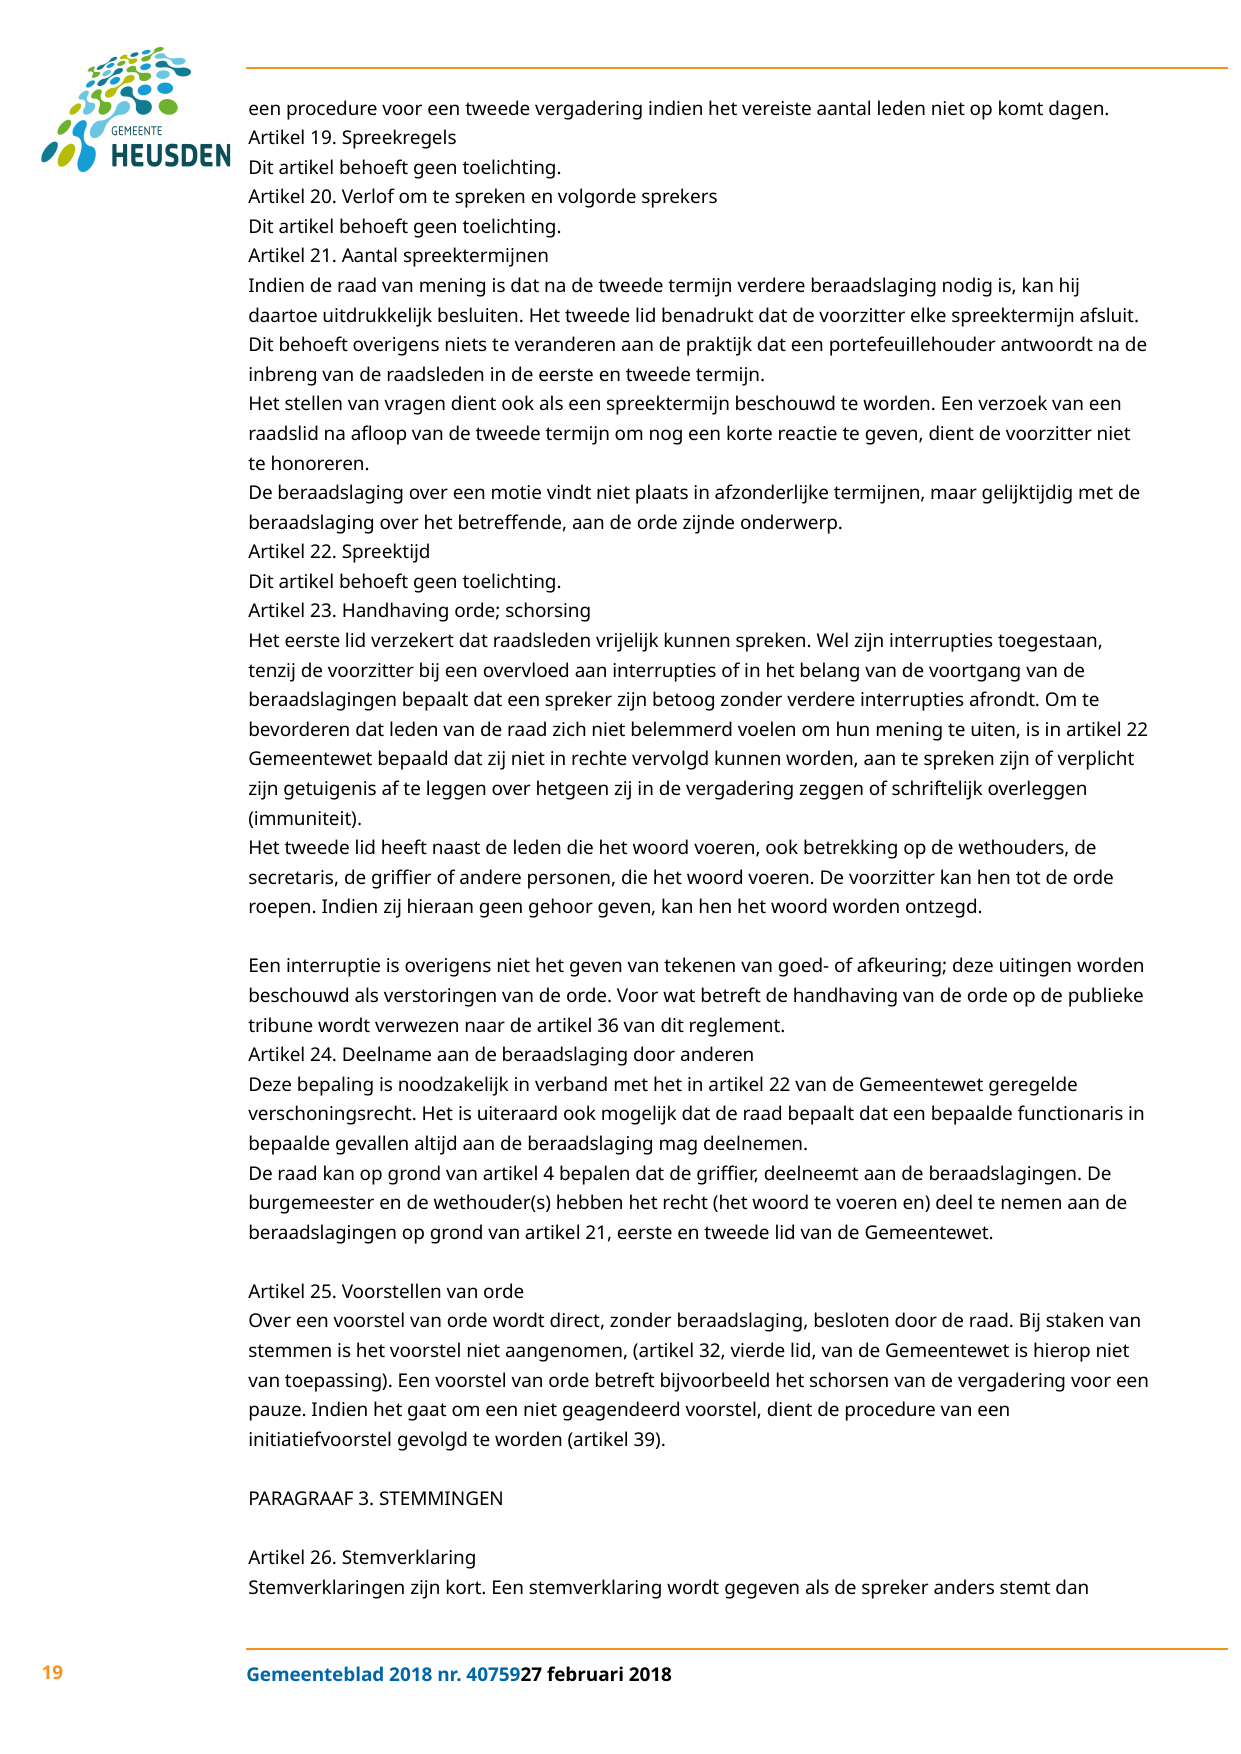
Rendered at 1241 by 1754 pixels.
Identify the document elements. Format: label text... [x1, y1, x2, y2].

text Dit artikel behoeft geen toelichting. [248, 213, 1152, 239]
text Een interruptie is overigens niet het geven van tekenen van goed- of afkeuring; deze uitingen worden beschouwd als verstoringen van de orde. Voor wat betreft de handhaving van de orde op de publieke tribune wordt verwezen naar de artikel 36 van dit reglement. [248, 953, 1152, 1038]
text Dit artikel behoeft geen toelichting. [248, 568, 1152, 594]
text Het tweede lid heeft naast de leden die het woord voeren, ook betrekking op de wethouders, de secretaris, de griffier of andere personen, die het woord voeren. De voorzitter kan hen tot de orde roepen. Indien zij hieraan geen gehoor geven, kan hen het woord worden ontzegd. [248, 834, 1152, 919]
picture [41, 47, 231, 172]
text Indien de raad van mening is dat na de tweede termijn verdere beraadslaging nodig is, kan hij daartoe uitdrukkelijk besluiten. Het tweede lid benadrukt dat de voorzitter elke spreektermijn afsluit. Dit behoeft overigens niets te veranderen aan de praktijk dat een portefeuillehouder antwoordt na de inbreng van de raadsleden in de eerste en tweede termijn. [248, 272, 1152, 387]
text Over een voorstel van orde wordt direct, zonder beraadslaging, besloten door de raad. Bij staken van stemmen is het voorstel niet aangenomen, (artikel 32, vierde lid, van de Gemeentewet is hierop niet van toepassing). Een voorstel van orde betreft bijvoorbeeld het schorsen van de vergadering voor een pauze. Indien het gaat om een niet geagendeerd voorstel, dient de procedure van een initiatiefvoorstel gevolgd te worden (artikel 39). [248, 1308, 1152, 1452]
text Artikel 19. Spreekregels [248, 124, 1152, 150]
text Artikel 23. Handhaving orde; schorsing [248, 598, 1152, 623]
text Het eerste lid verzekert dat raadsleden vrijelijk kunnen spreken. Wel zijn interrupties toegestaan, tenzij de voorzitter bij een overvloed aan interrupties of in het belang van de voortgang van de beraadslagingen bepaalt dat een spreker zijn betoog zonder verdere interrupties afrondt. Om te bevorderen dat leden van de raad zich niet belemmerd voelen om hun mening te uiten, is in artikel 22 Gemeentewet bepaald dat zij niet in rechte vervolgd kunnen worden, aan te spreken zijn of verplicht zijn getuigenis af te leggen over hetgeen zij in de vergadering zeggen of schriftelijk overleggen (immuniteit). [248, 627, 1152, 831]
text Artikel 22. Spreektijd [248, 538, 1152, 564]
text Dit artikel behoeft geen toelichting. [248, 154, 1152, 180]
text Artikel 26. Stemverklaring [248, 1544, 1152, 1570]
text Artikel 20. Verlof om te spreken en volgorde sprekers [248, 183, 1152, 209]
text Artikel 21. Aantal spreektermijnen [248, 243, 1152, 268]
text Het stellen van vragen dient ook als een spreektermijn beschouwd te worden. Een verzoek van een raadslid na afloop van de tweede termijn om nog een korte reactie te geven, dient de voorzitter niet te honoreren. [248, 391, 1152, 476]
text Deze bepaling is noodzakelijk in verband met het in artikel 22 van de Gemeentewet geregelde verschoningsrecht. Het is uiteraard ook mogelijk dat de raad bepaalt dat een bepaalde functionaris in bepaalde gevallen altijd aan de beraadslaging mag deelnemen. [248, 1071, 1152, 1156]
text Artikel 25. Voorstellen van orde [248, 1278, 1152, 1304]
text De raad kan op grond van artikel 4 bepalen dat de griffier, deelneemt aan de beraadslagingen. De burgemeester en de wethouder(s) hebben het recht (het woord te voeren en) deel te nemen aan de beraadslagingen op grond van artikel 21, eerste en tweede lid van de Gemeentewet. [248, 1160, 1152, 1245]
text Artikel 24. Deelname aan de beraadslaging door anderen [248, 1041, 1152, 1067]
text PARAGRAAF 3. STEMMINGEN [248, 1485, 1152, 1511]
text Stemverklaringen zijn kort. Een stemverklaring wordt gegeven als de spreker anders stemt dan [248, 1574, 1152, 1600]
text De beraadslaging over een motie vindt niet plaats in afzonderlijke termijnen, maar gelijktijdig met de beraadslaging over het betreffende, aan de orde zijnde onderwerp. [248, 479, 1152, 535]
text een procedure voor een tweede vergadering indien het vereiste aantal leden niet op komt dagen. [248, 95, 1152, 121]
